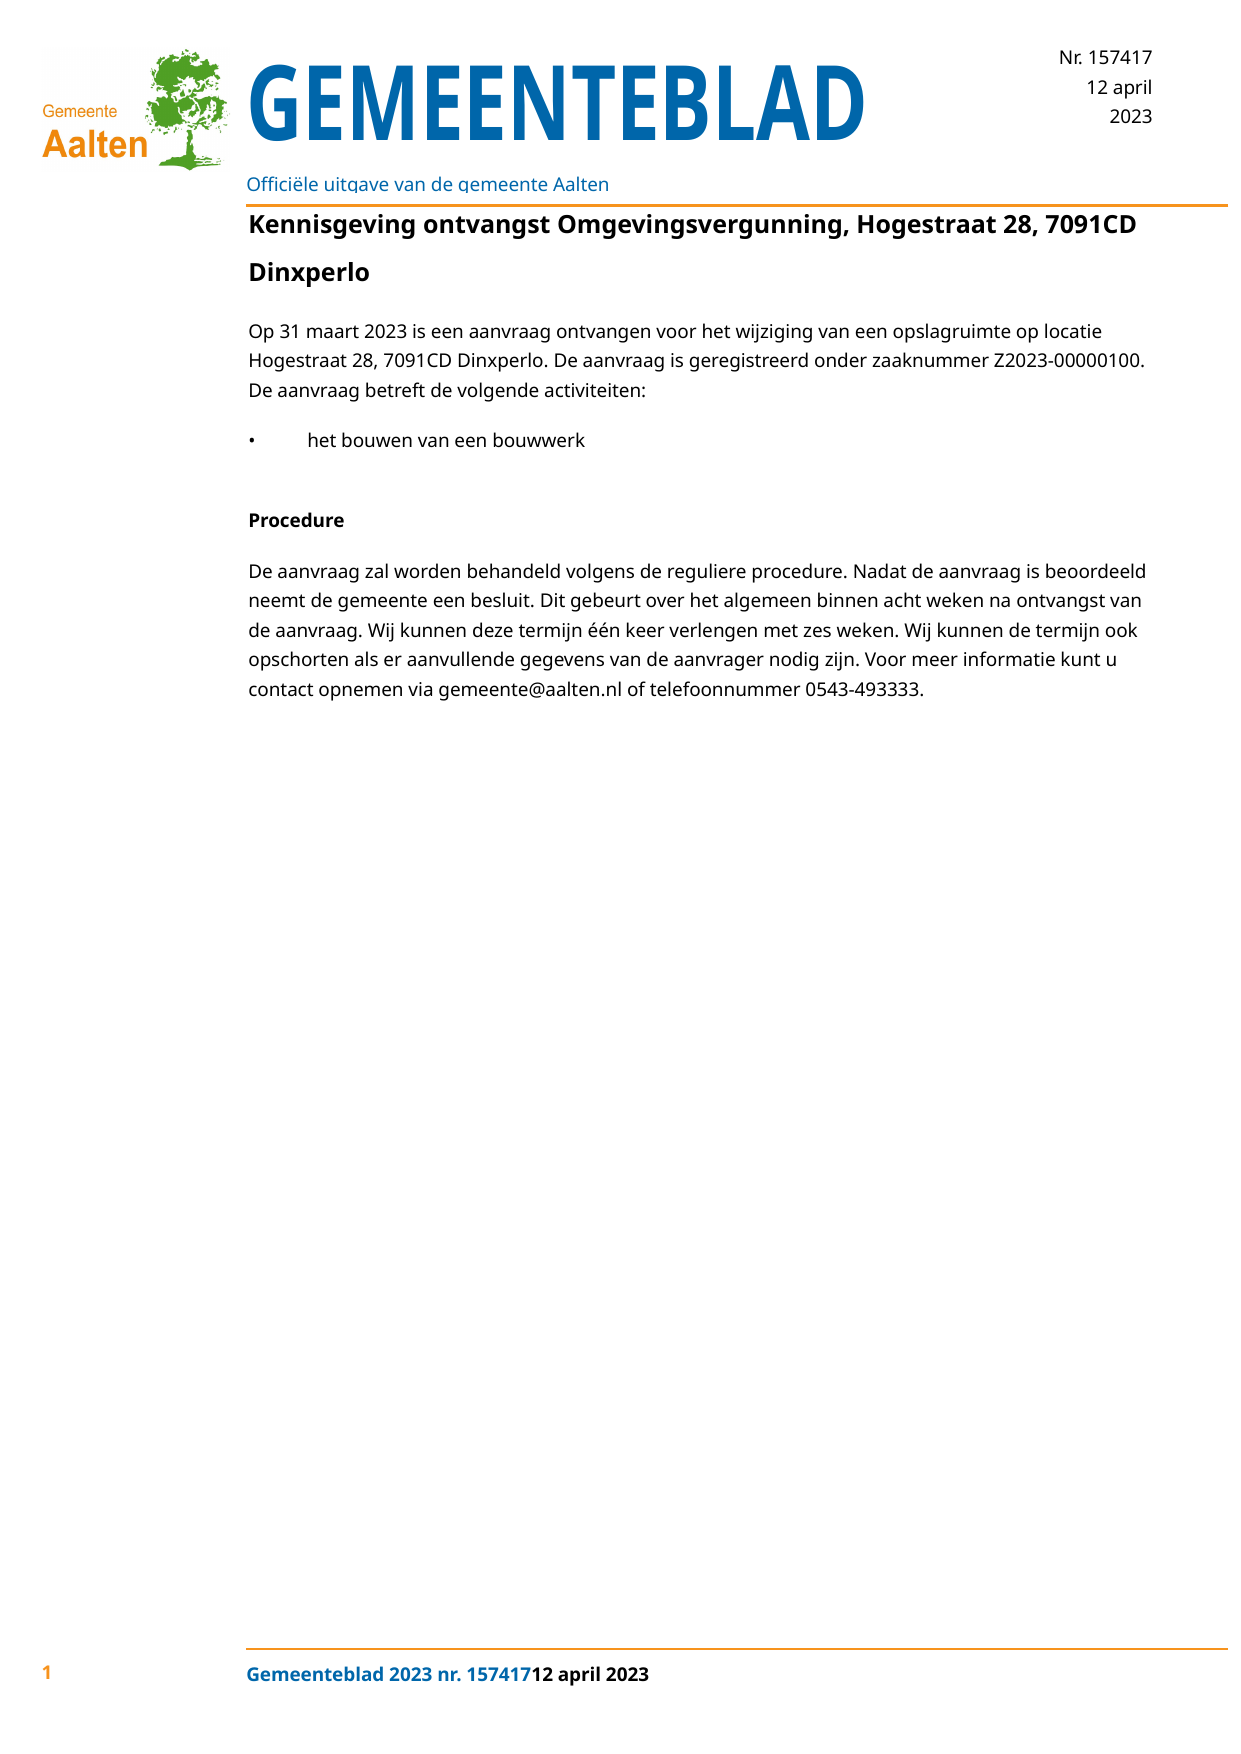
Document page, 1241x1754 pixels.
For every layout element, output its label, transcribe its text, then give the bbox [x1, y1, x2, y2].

picture [41, 47, 231, 172]
text Op 31 maart 2023 is een aanvraag ontvangen voor het wijziging van een opslagruimte op locatie Hogestraat 28, 7091CD Dinxperlo. De aanvraag is geregistreerd onder zaaknummer Z2023-00000100. De aanvraag betreft de volgende activiteiten: [248, 318, 1152, 403]
text De aanvraag zal worden behandeld volgens de reguliere procedure. Nadat de aanvraag is beoordeeld neemt de gemeente een besluit. Dit gebeurt over het algemeen binnen acht weken na ontvangst van de aanvraag. Wij kunnen deze termijn één keer verlengen met zes weken. Wij kunnen de termijn ook opschorten als er aanvullende gegevens van de aanvrager nodig zijn. Voor meer informatie kunt u contact opnemen via gemeente@aalten.nl of telefoonnummer 0543-493333. [248, 558, 1152, 702]
text Kennisgeving ontvangst Omgevingsvergunning, Hogestraat 28, 7091CD Dinxperlo [248, 207, 1152, 288]
text Procedure [248, 507, 1152, 533]
list het bouwen van een bouwwerk [248, 427, 1152, 453]
